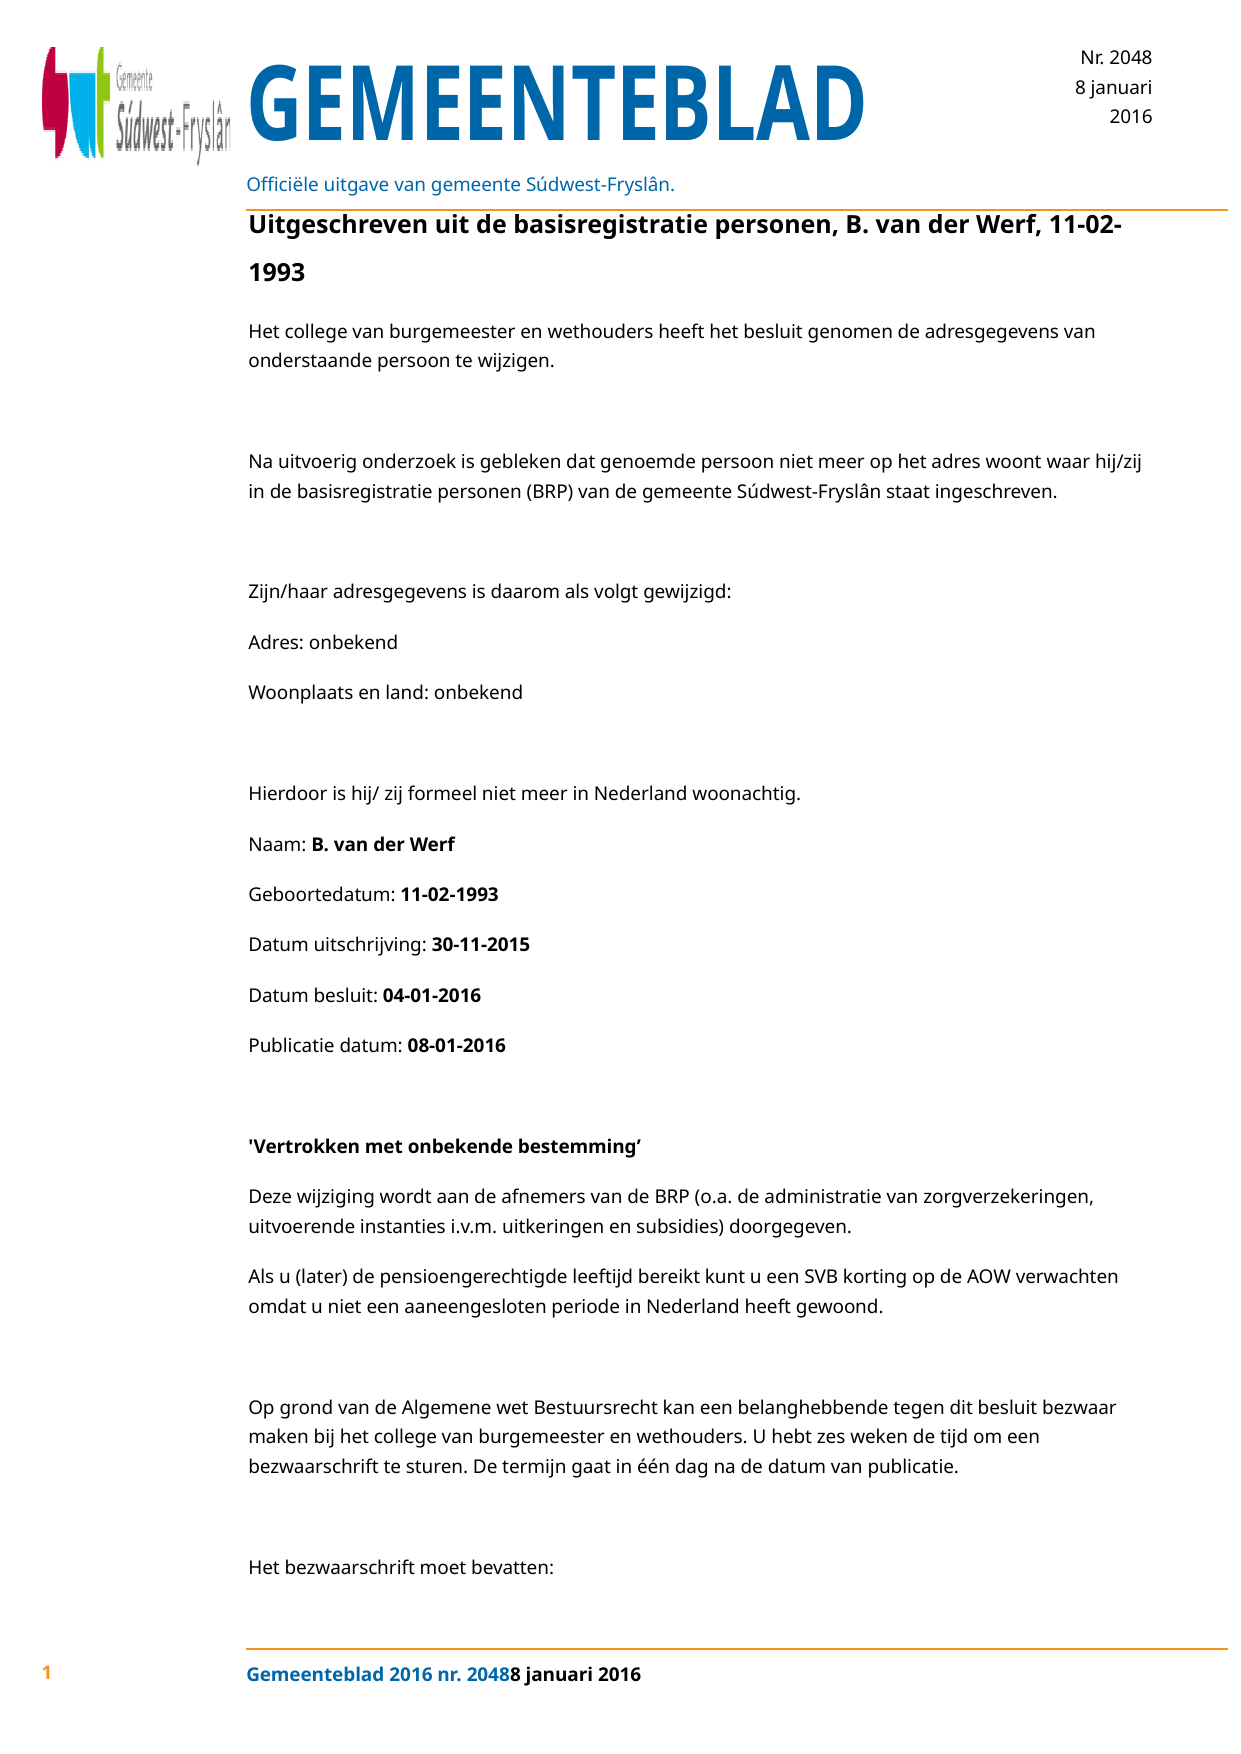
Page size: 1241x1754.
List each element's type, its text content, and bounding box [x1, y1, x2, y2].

text Op grond van de Algemene wet Bestuursrecht kan een belanghebbende tegen dit besluit bezwaar maken bij het college van burgemeester en wethouders. U hebt zes weken de tijd om een bezwaarschrift te sturen. De termijn gaat in één dag na de datum van publicatie. [248, 1394, 1152, 1479]
text Na uitvoerig onderzoek is gebleken dat genoemde persoon niet meer op het adres woont waar hij/zij in de basisregistratie personen (BRP) van de gemeente Súdwest-Fryslân staat ingeschreven. [248, 448, 1152, 504]
text Het college van burgemeester en wethouders heeft het besluit genomen de adresgegevens van onderstaande persoon te wijzigen. [248, 318, 1152, 373]
text 'Vertrokken met onbekende bestemming’ [248, 1133, 1152, 1159]
text Als u (later) de pensioengerechtigde leeftijd bereikt kunt u een SVB korting op de AOW verwachten omdat u niet een aaneengesloten periode in Nederland heeft gewoond. [248, 1264, 1152, 1319]
text Adres: onbekend [248, 629, 1152, 655]
text Naam: B. van der Werf [248, 831, 1152, 857]
picture [41, 47, 231, 172]
text Woonplaats en land: onbekend [248, 679, 1152, 705]
text Zijn/haar adresgegevens is daarom als volgt gewijzigd: [248, 579, 1152, 604]
text Het bezwaarschrift moet bevatten: [248, 1554, 1152, 1580]
text Uitgeschreven uit de basisregistratie personen, B. van der Werf, 11-02-1993 [248, 211, 1152, 288]
text Datum besluit: 04-01-2016 [248, 982, 1152, 1008]
text Geboortedatum: 11-02-1993 [248, 881, 1152, 907]
text Publicatie datum: 08-01-2016 [248, 1032, 1152, 1058]
text Hierdoor is hij/ zij formeel niet meer in Nederland woonachtig. [248, 780, 1152, 806]
text Deze wijziging wordt aan de afnemers van de BRP (o.a. de administratie van zorgverzekeringen, uitvoerende instanties i.v.m. uitkeringen en subsidies) doorgegeven. [248, 1184, 1152, 1239]
text Datum uitschrijving: 30-11-2015 [248, 932, 1152, 957]
